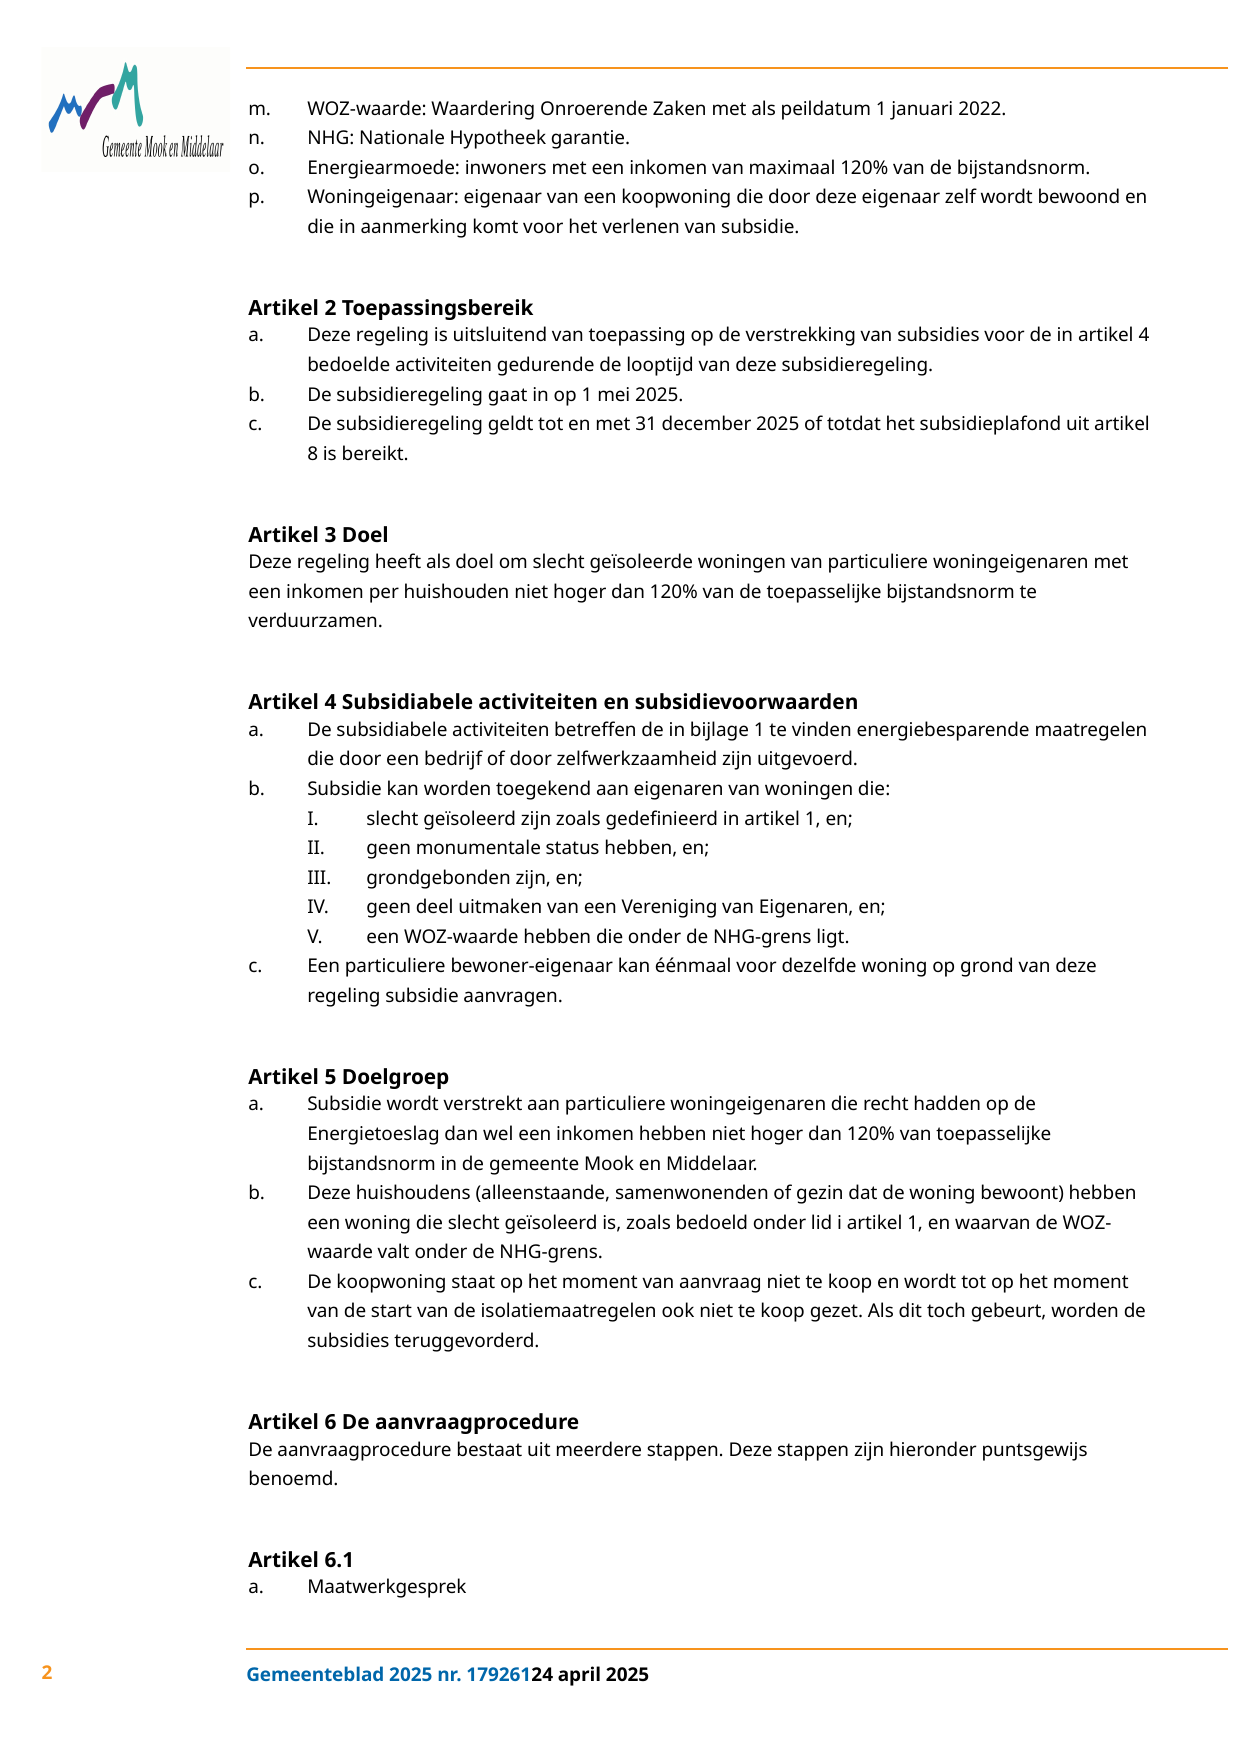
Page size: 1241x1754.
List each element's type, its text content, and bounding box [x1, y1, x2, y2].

list geen monumentale status hebben, en; [307, 834, 1152, 860]
text De aanvraagprocedure bestaat uit meerdere stappen. Deze stappen zijn hieronder puntsgewijs benoemd. [248, 1436, 1152, 1491]
list grondgebonden zijn, en; [307, 864, 1152, 889]
list Woningeigenaar: eigenaar van een koopwoning die door deze eigenaar zelf wordt bewoond en die in aanmerking komt voor het verlenen van subsidie. [248, 183, 1152, 239]
list Energiearmoede: inwoners met een inkomen van maximaal 120% van de bijstandsnorm. [248, 154, 1152, 180]
list Deze regeling is uitsluitend van toepassing op de verstrekking van subsidies voor de in artikel 4 bedoelde activiteiten gedurende de looptijd van deze subsidieregeling. [248, 322, 1152, 377]
list Subsidie kan worden toegekend aan eigenaren van woningen die: [248, 775, 1152, 801]
list Maatwerkgesprek [248, 1574, 1152, 1599]
list slecht geïsoleerd zijn zoals gedefinieerd in artikel 1, en; [307, 805, 1152, 830]
text Artikel 5 Doelgroep [248, 1062, 1152, 1091]
text Artikel 2 Toepassingsbereik [248, 293, 1152, 322]
list WOZ-waarde: Waardering Onroerende Zaken met als peildatum 1 januari 2022. [248, 95, 1152, 121]
list Subsidie wordt verstrekt aan particuliere woningeigenaren die recht hadden op de Energietoeslag dan wel een inkomen hebben niet hoger dan 120% van toepasselijke bijstandsnorm in de gemeente Mook en Middelaar. [248, 1091, 1152, 1176]
list De subsidieregeling gaat in op 1 mei 2025. [248, 381, 1152, 406]
list De subsidieregeling geldt tot en met 31 december 2025 of totdat het subsidieplafond uit artikel 8 is bereikt. [248, 410, 1152, 466]
list Een particuliere bewoner-eigenaar kan éénmaal voor dezelfde woning op grond van deze regeling subsidie aanvragen. [248, 953, 1152, 1008]
list geen deel uitmaken van een Vereniging van Eigenaren, en; [307, 893, 1152, 919]
text Artikel 6.1 [248, 1545, 1152, 1574]
text Artikel 3 Doel [248, 520, 1152, 548]
list een WOZ-waarde hebben die onder de NHG-grens ligt. [307, 923, 1152, 949]
text Artikel 6 De aanvraagprocedure [248, 1407, 1152, 1436]
list Deze huishoudens (alleenstaande, samenwonenden of gezin dat de woning bewoont) hebben een woning die slecht geïsoleerd is, zoals bedoeld onder lid i artikel 1, en waarvan de WOZ-waarde valt onder de NHG-grens. [248, 1179, 1152, 1264]
picture [41, 47, 231, 172]
list De koopwoning staat op het moment van aanvraag niet te koop en wordt tot op het moment van de start van de isolatiemaatregelen ook niet te koop gezet. Als dit toch gebeurt, worden de subsidies teruggevorderd. [248, 1268, 1152, 1353]
text Deze regeling heeft als doel om slecht geïsoleerde woningen van particuliere woningeigenaren met een inkomen per huishouden niet hoger dan 120% van de toepasselijke bijstandsnorm te verduurzamen. [248, 548, 1152, 633]
text Artikel 4 Subsidiabele activiteiten en subsidievoorwaarden [248, 687, 1152, 716]
list De subsidiabele activiteiten betreffen de in bijlage 1 te vinden energiebesparende maatregelen die door een bedrijf of door zelfwerkzaamheid zijn uitgevoerd. [248, 716, 1152, 771]
list NHG: Nationale Hypotheek garantie. [248, 124, 1152, 150]
